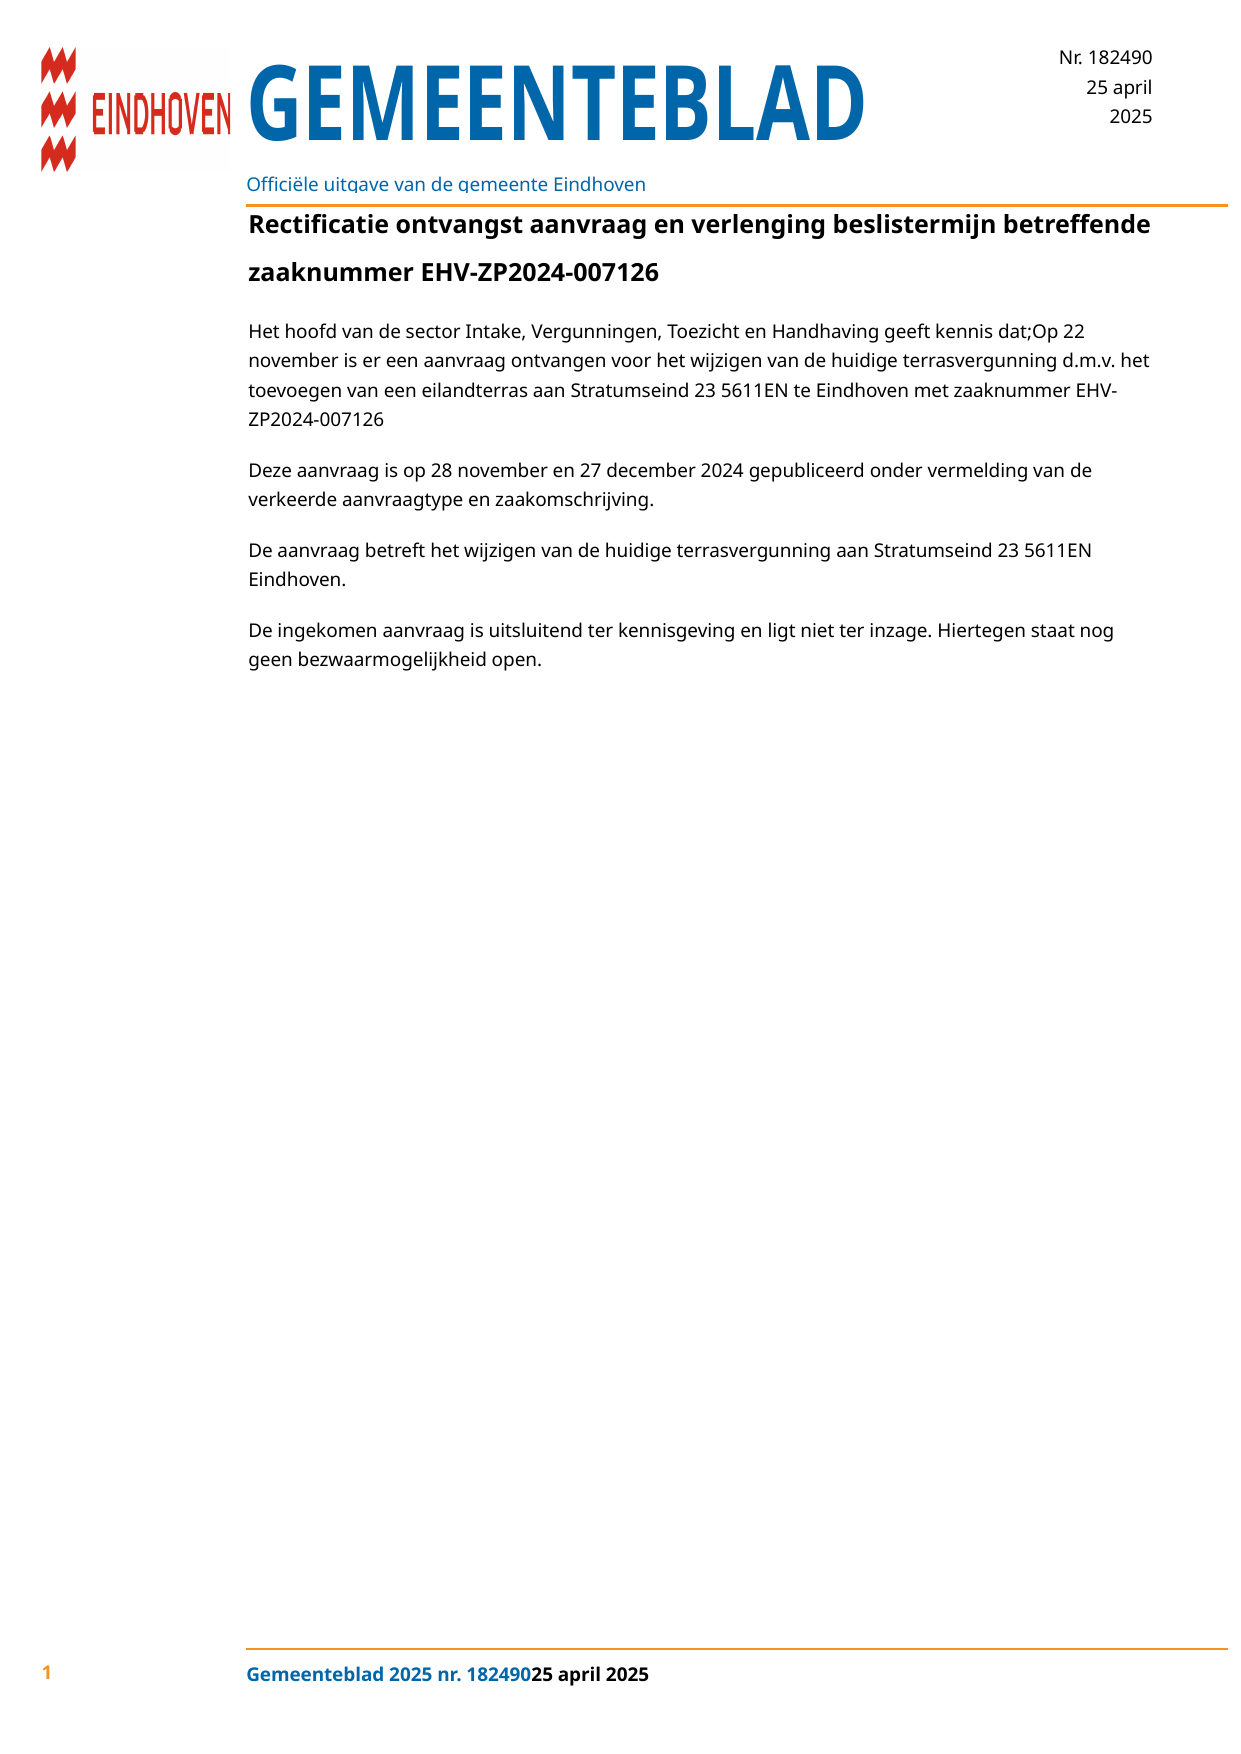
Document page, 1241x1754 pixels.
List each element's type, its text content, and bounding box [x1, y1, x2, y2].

picture [41, 47, 231, 172]
text De ingekomen aanvraag is uitsluitend ter kennisgeving en ligt niet ter inzage. Hiertegen staat nog geen bezwaarmogelijkheid open. [248, 617, 1152, 672]
text Rectificatie ontvangst aanvraag en verlenging beslistermijn betreffende zaaknummer EHV-ZP2024-007126 [248, 207, 1152, 288]
text Deze aanvraag is op 28 november en 27 december 2024 gepubliceerd onder vermelding van de verkeerde aanvraagtype en zaakomschrijving. [248, 457, 1152, 512]
text De aanvraag betreft het wijzigen van de huidige terrasvergunning aan Stratumseind 23 5611EN Eindhoven. [248, 537, 1152, 592]
text Het hoofd van de sector Intake, Vergunningen, Toezicht en Handhaving geeft kennis dat;Op 22 november is er een aanvraag ontvangen voor het wijzigen van de huidige terrasvergunning d.m.v. het toevoegen van een eilandterras aan Stratumseind 23 5611EN te Eindhoven met zaaknummer EHV-ZP2024-007126 [248, 318, 1152, 432]
